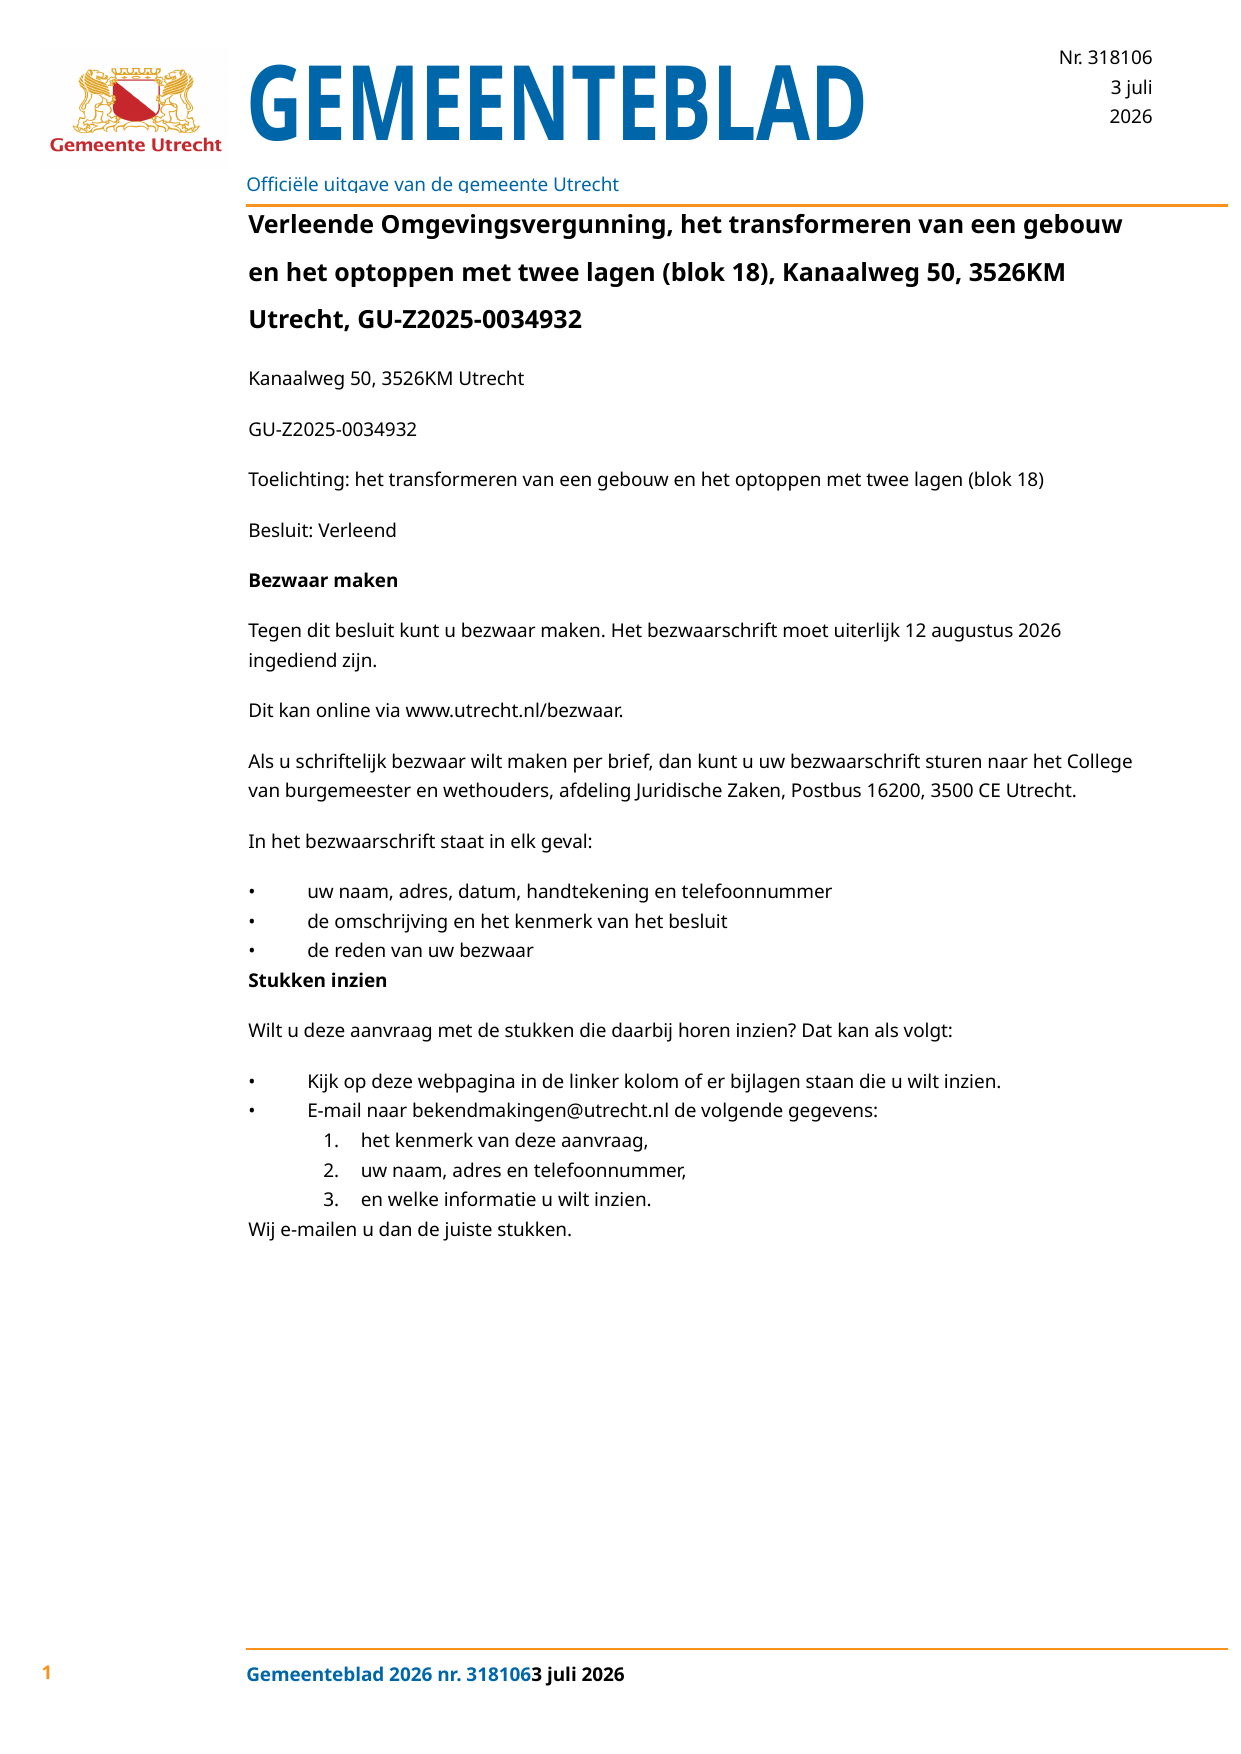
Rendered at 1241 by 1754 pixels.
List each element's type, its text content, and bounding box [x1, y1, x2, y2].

text Tegen dit besluit kunt u bezwaar maken. Het bezwaarschrift moet uiterlijk 12 augustus 2026 ingediend zijn. [248, 618, 1152, 673]
list uw naam, adres, datum, handtekening en telefoonnummer [248, 878, 1152, 904]
text Wij e-mailen u dan de juiste stukken. [248, 1216, 1152, 1242]
text Stukken inzien [248, 967, 1152, 993]
list de reden van uw bezwaar [248, 938, 1152, 963]
list Kijk op deze webpagina in de linker kolom of er bijlagen staan die u wilt inzien. [248, 1068, 1152, 1094]
text Verleende Omgevingsvergunning, het transformeren van een gebouw en het optoppen met twee lagen (blok 18), Kanaalweg 50, 3526KM Utrecht, GU-Z2025-0034932 [248, 207, 1152, 336]
text Als u schriftelijk bezwaar wilt maken per brief, dan kunt u uw bezwaarschrift sturen naar het College van burgemeester en wethouders, afdeling Juridische Zaken, Postbus 16200, 3500 CE Utrecht. [248, 748, 1152, 803]
text Bezwaar maken [248, 567, 1152, 593]
text Dit kan online via www.utrecht.nl/bezwaar. [248, 698, 1152, 723]
list het kenmerk van deze aanvraag, [323, 1127, 1152, 1153]
list E-mail naar bekendmakingen@utrecht.nl de volgende gegevens: [248, 1098, 1152, 1123]
list en welke informatie u wilt inzien. [323, 1186, 1152, 1212]
text GU-Z2025-0034932 [248, 416, 1152, 442]
text Toelichting: het transformeren van een gebouw en het optoppen met twee lagen (blok 18) [248, 466, 1152, 492]
text Wilt u deze aanvraag met de stukken die daarbij horen inzien? Dat kan als volgt: [248, 1018, 1152, 1043]
text Besluit: Verleend [248, 517, 1152, 542]
list de omschrijving en het kenmerk van het besluit [248, 908, 1152, 934]
list uw naam, adres en telefoonnummer, [323, 1157, 1152, 1182]
text Kanaalweg 50, 3526KM Utrecht [248, 366, 1152, 391]
picture [41, 47, 231, 172]
text In het bezwaarschrift staat in elk geval: [248, 828, 1152, 854]
